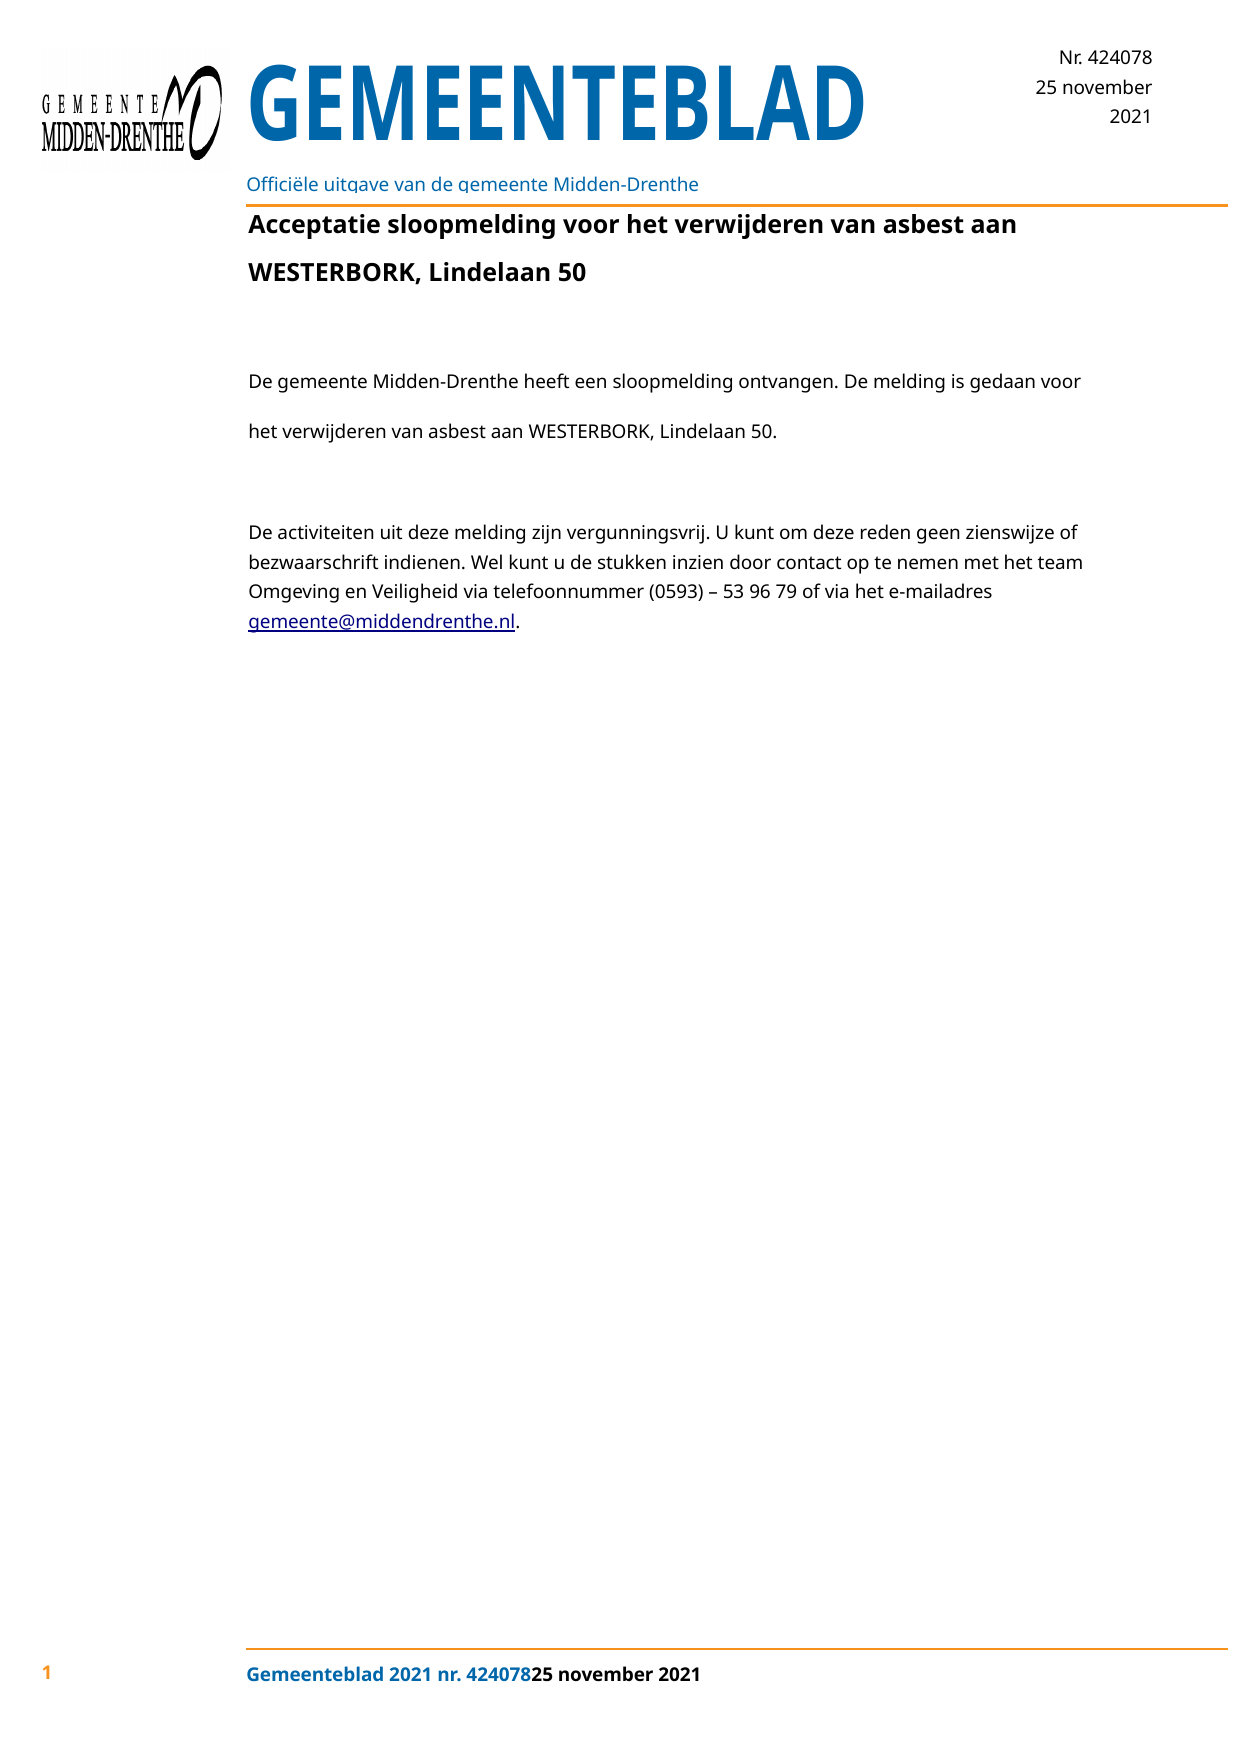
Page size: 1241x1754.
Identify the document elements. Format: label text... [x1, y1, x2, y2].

text Acceptatie sloopmelding voor het verwijderen van asbest aan WESTERBORK, Lindelaan 50 [248, 207, 1152, 288]
text De gemeente Midden-Drenthe heeft een sloopmelding ontvangen. De melding is gedaan voor [248, 368, 1152, 394]
text het verwijderen van asbest aan WESTERBORK, Lindelaan 50. [248, 419, 1152, 444]
picture [41, 47, 231, 172]
text De activiteiten uit deze melding zijn vergunningsvrij. U kunt om deze reden geen zienswijze of bezwaarschrift indienen. Wel kunt u de stukken inzien door contact op te nemen met het team Omgeving en Veiligheid via telefoonnummer (0593) – 53 96 79 of via het e-mailadres gemeente@middendrenthe.nl. [248, 519, 1152, 634]
